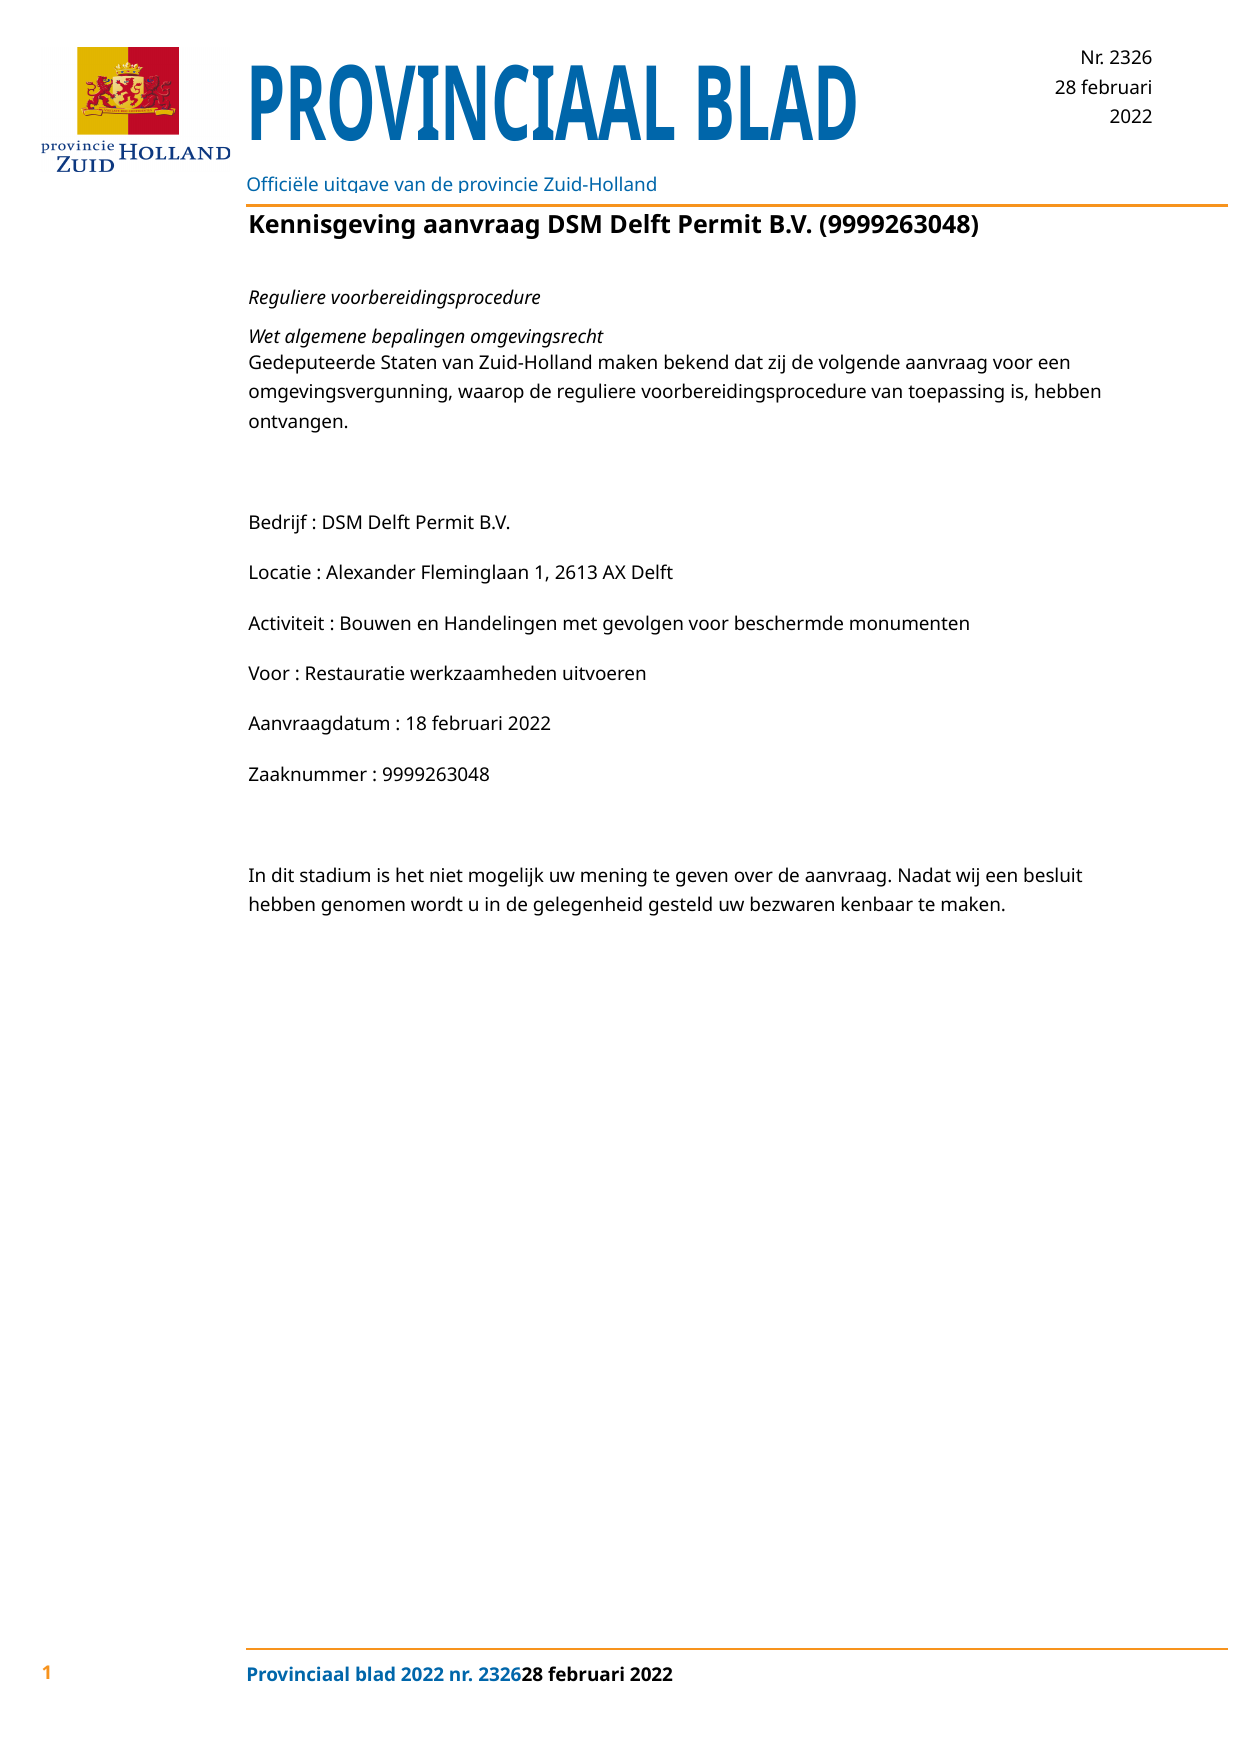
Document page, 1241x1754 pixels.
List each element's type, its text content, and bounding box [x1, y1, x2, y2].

text Reguliere voorbereidingsprocedure [248, 284, 1152, 309]
text Aanvraagdatum : 18 februari 2022 [248, 711, 1152, 736]
text Bedrijf : DSM Delft Permit B.V. [248, 509, 1152, 534]
text Activiteit : Bouwen en Handelingen met gevolgen voor beschermde monumenten [248, 610, 1152, 635]
text Locatie : Alexander Fleminglaan 1, 2613 AX Delft [248, 559, 1152, 585]
text Kennisgeving aanvraag DSM Delft Permit B.V. (9999263048) [248, 207, 1152, 241]
picture [41, 47, 231, 172]
text Gedeputeerde Staten van Zuid-Holland maken bekend dat zij de volgende aanvraag voor een omgevingsvergunning, waarop de reguliere voorbereidingsprocedure van toepassing is, hebben ontvangen. [248, 349, 1152, 434]
text Zaaknummer : 9999263048 [248, 761, 1152, 787]
text Wet algemene bepalingen omgevingsrecht [248, 323, 1152, 349]
text In dit stadium is het niet mogelijk uw mening te geven over de aanvraag. Nadat wij een besluit hebben genomen wordt u in de gelegenheid gesteld uw bezwaren kenbaar te maken. [248, 862, 1152, 917]
text Voor : Restauratie werkzaamheden uitvoeren [248, 660, 1152, 686]
